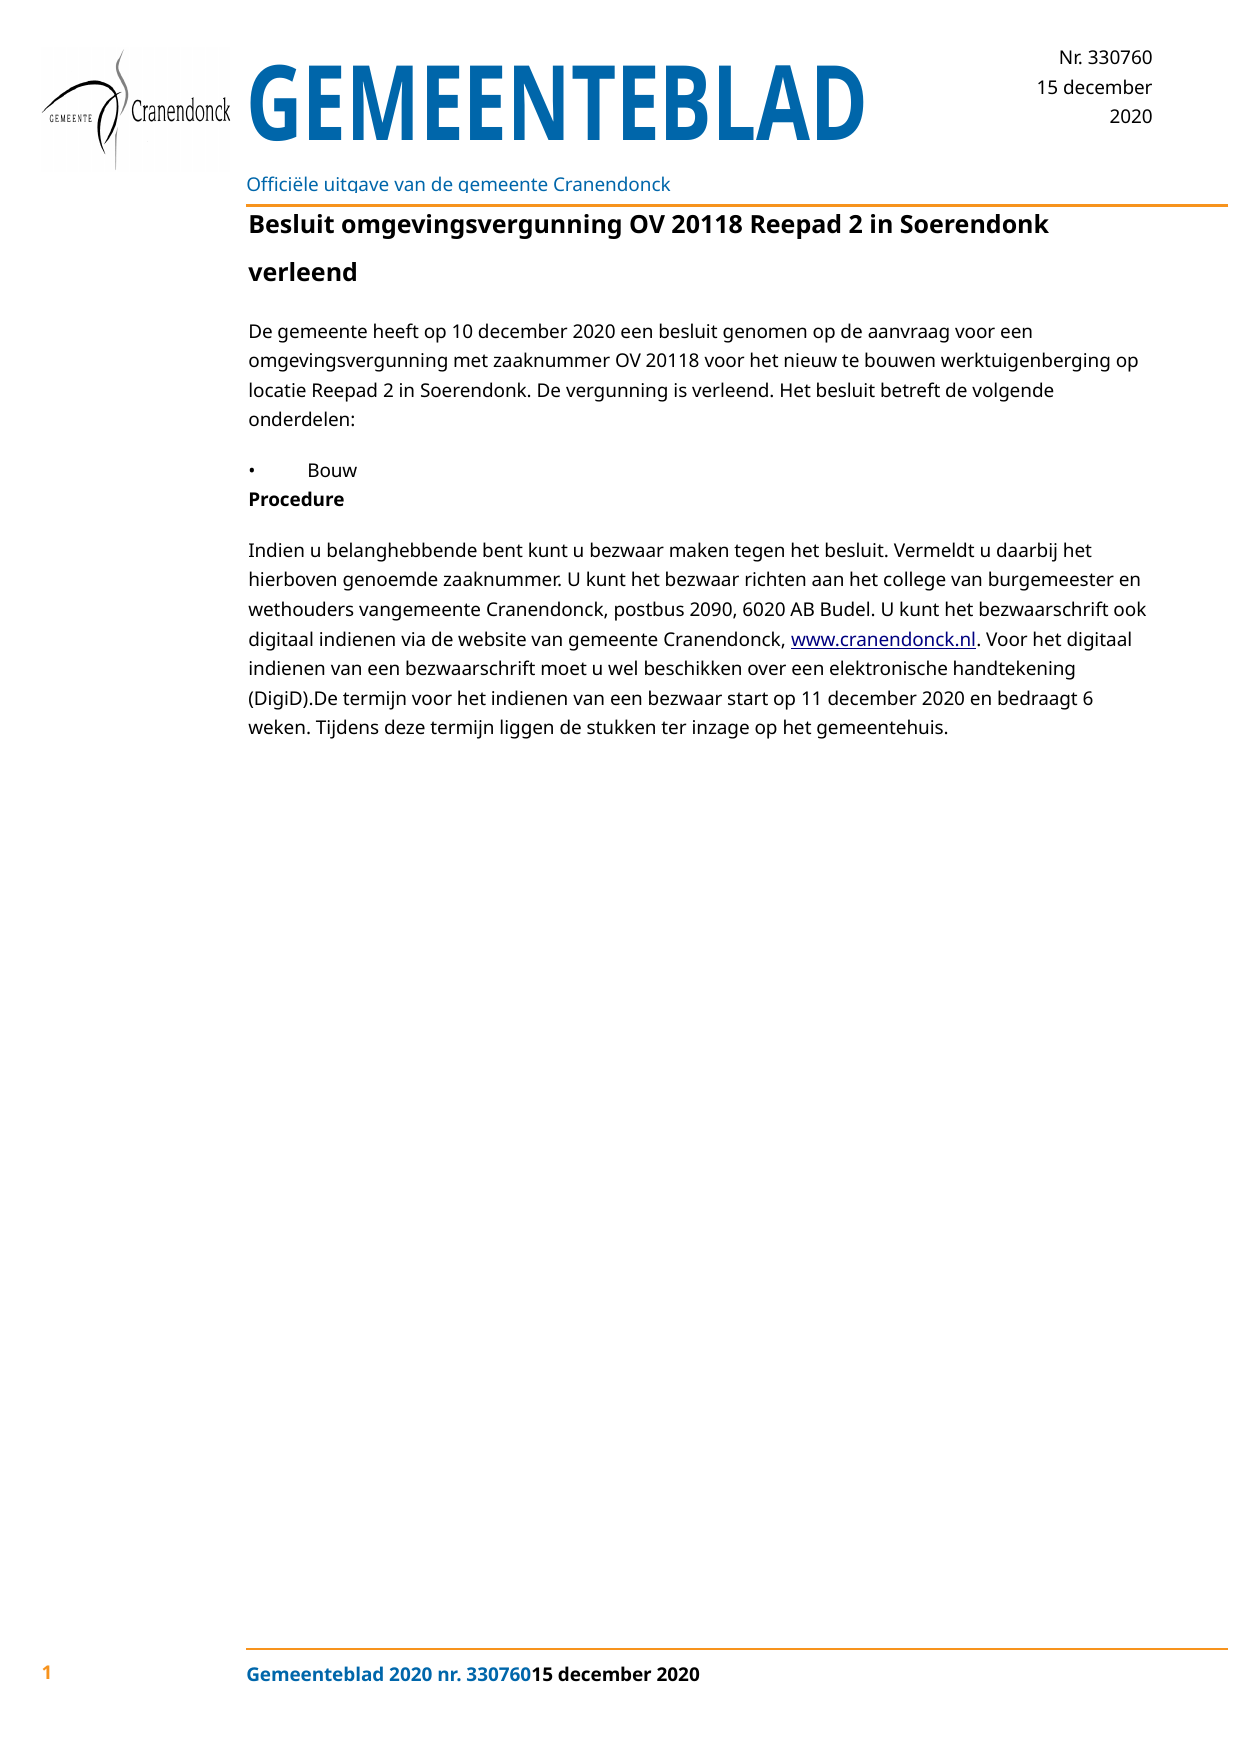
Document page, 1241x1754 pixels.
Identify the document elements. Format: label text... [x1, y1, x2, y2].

list Bouw [248, 457, 1152, 483]
text Besluit omgevingsvergunning OV 20118 Reepad 2 in Soerendonk verleend [248, 207, 1152, 288]
text Procedure [248, 487, 1152, 512]
picture [41, 47, 231, 172]
text Indien u belanghebbende bent kunt u bezwaar maken tegen het besluit. Vermeldt u daarbij het hierboven genoemde zaaknummer. U kunt het bezwaar richten aan het college van burgemeester en wethouders vangemeente Cranendonck, postbus 2090, 6020 AB Budel. U kunt het bezwaarschrift ook digitaal indienen via de website van gemeente Cranendonck, www.cranendonck.nl. Voor het digitaal indienen van een bezwaarschrift moet u wel beschikken over een elektronische handtekening (DigiD).De termijn voor het indienen van een bezwaar start op 11 december 2020 en bedraagt 6 weken. Tijdens deze termijn liggen de stukken ter inzage op het gemeentehuis. [248, 537, 1152, 740]
text De gemeente heeft op 10 december 2020 een besluit genomen op de aanvraag voor een omgevingsvergunning met zaaknummer OV 20118 voor het nieuw te bouwen werktuigenberging op locatie Reepad 2 in Soerendonk. De vergunning is verleend. Het besluit betreft de volgende onderdelen: [248, 318, 1152, 432]
